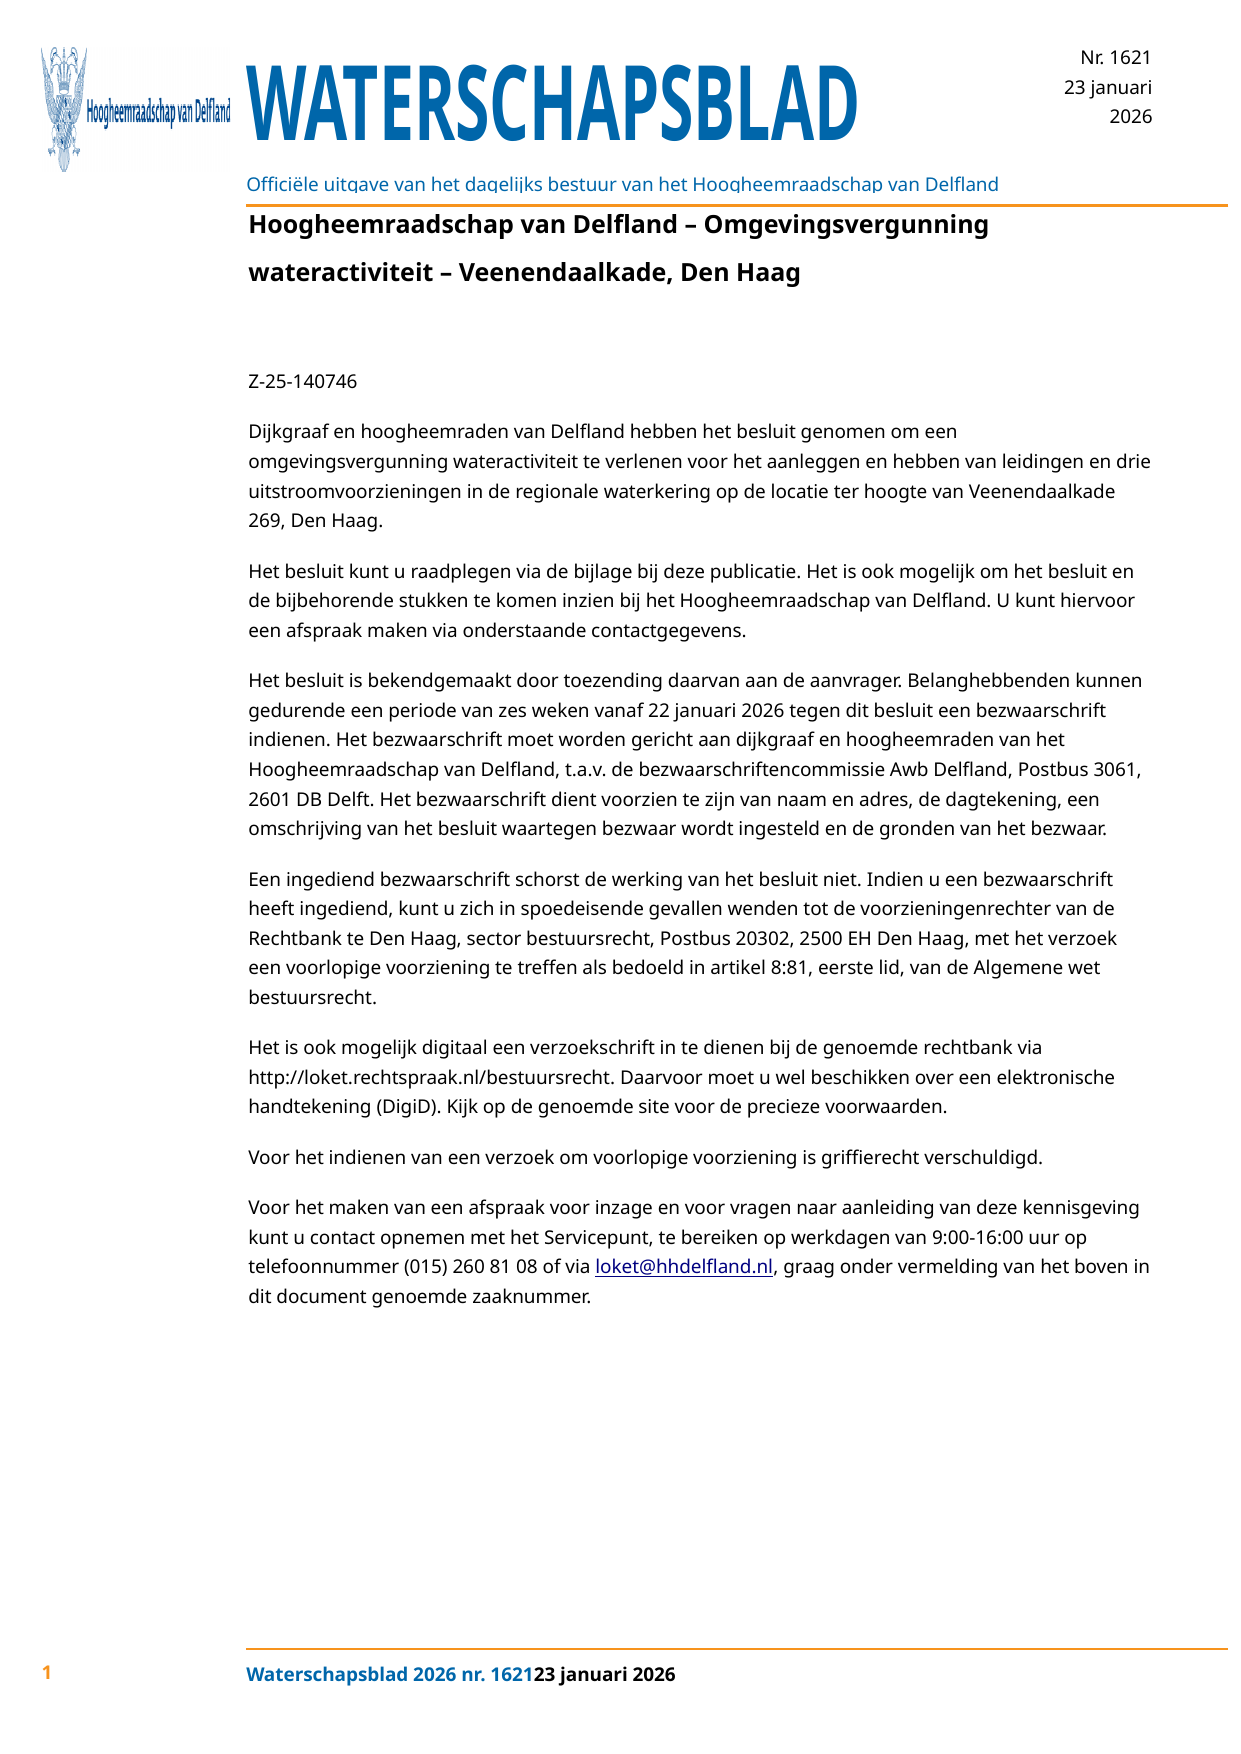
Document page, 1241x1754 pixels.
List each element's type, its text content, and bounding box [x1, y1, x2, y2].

text Dijkgraaf en hoogheemraden van Delfland hebben het besluit genomen om een omgevingsvergunning wateractiviteit te verlenen voor het aanleggen en hebben van leidingen en drie uitstroomvoorzieningen in de regionale waterkering op de locatie ter hoogte van Veenendaalkade 269, Den Haag. [248, 419, 1152, 533]
text Voor het maken van een afspraak voor inzage en voor vragen naar aanleiding van deze kennisgeving kunt u contact opnemen met het Servicepunt, te bereiken op werkdagen van 9:00-16:00 uur op telefoonnummer (015) 260 81 08 of via loket@hhdelfland.nl, graag onder vermelding van het boven in dit document genoemde zaaknummer. [248, 1194, 1152, 1309]
text Voor het indienen van een verzoek om voorlopige voorziening is griffierecht verschuldigd. [248, 1144, 1152, 1170]
picture [41, 47, 231, 172]
text Hoogheemraadschap van Delfland – Omgevingsvergunning wateractiviteit – Veenendaalkade, Den Haag [248, 207, 1152, 288]
text Het is ook mogelijk digitaal een verzoekschrift in te dienen bij de genoemde rechtbank via http://loket.rechtspraak.nl/bestuursrecht. Daarvoor moet u wel beschikken over een elektronische handtekening (DigiD). Kijk op de genoemde site voor de precieze voorwaarden. [248, 1034, 1152, 1119]
text Z-25-140746 [248, 368, 1152, 394]
text Het besluit kunt u raadplegen via de bijlage bij deze publicatie. Het is ook mogelijk om het besluit en de bijbehorende stukken te komen inzien bij het Hoogheemraadschap van Delfland. U kunt hiervoor een afspraak maken via onderstaande contactgegevens. [248, 558, 1152, 643]
text Het besluit is bekendgemaakt door toezending daarvan aan de aanvrager. Belanghebbenden kunnen gedurende een periode van zes weken vanaf 22 januari 2026 tegen dit besluit een bezwaarschrift indienen. Het bezwaarschrift moet worden gericht aan dijkgraaf en hoogheemraden van het Hoogheemraadschap van Delfland, t.a.v. de bezwaarschriftencommissie Awb Delfland, Postbus 3061, 2601 DB Delft. Het bezwaarschrift dient voorzien te zijn van naam en adres, de dagtekening, een omschrijving van het besluit waartegen bezwaar wordt ingesteld en de gronden van het bezwaar. [248, 667, 1152, 841]
text Een ingediend bezwaarschrift schorst de werking van het besluit niet. Indien u een bezwaarschrift heeft ingediend, kunt u zich in spoedeisende gevallen wenden tot de voorzieningenrechter van de Rechtbank te Den Haag, sector bestuursrecht, Postbus 20302, 2500 EH Den Haag, met het verzoek een voorlopige voorziening te treffen als bedoeld in artikel 8:81, eerste lid, van de Algemene wet bestuursrecht. [248, 866, 1152, 1010]
